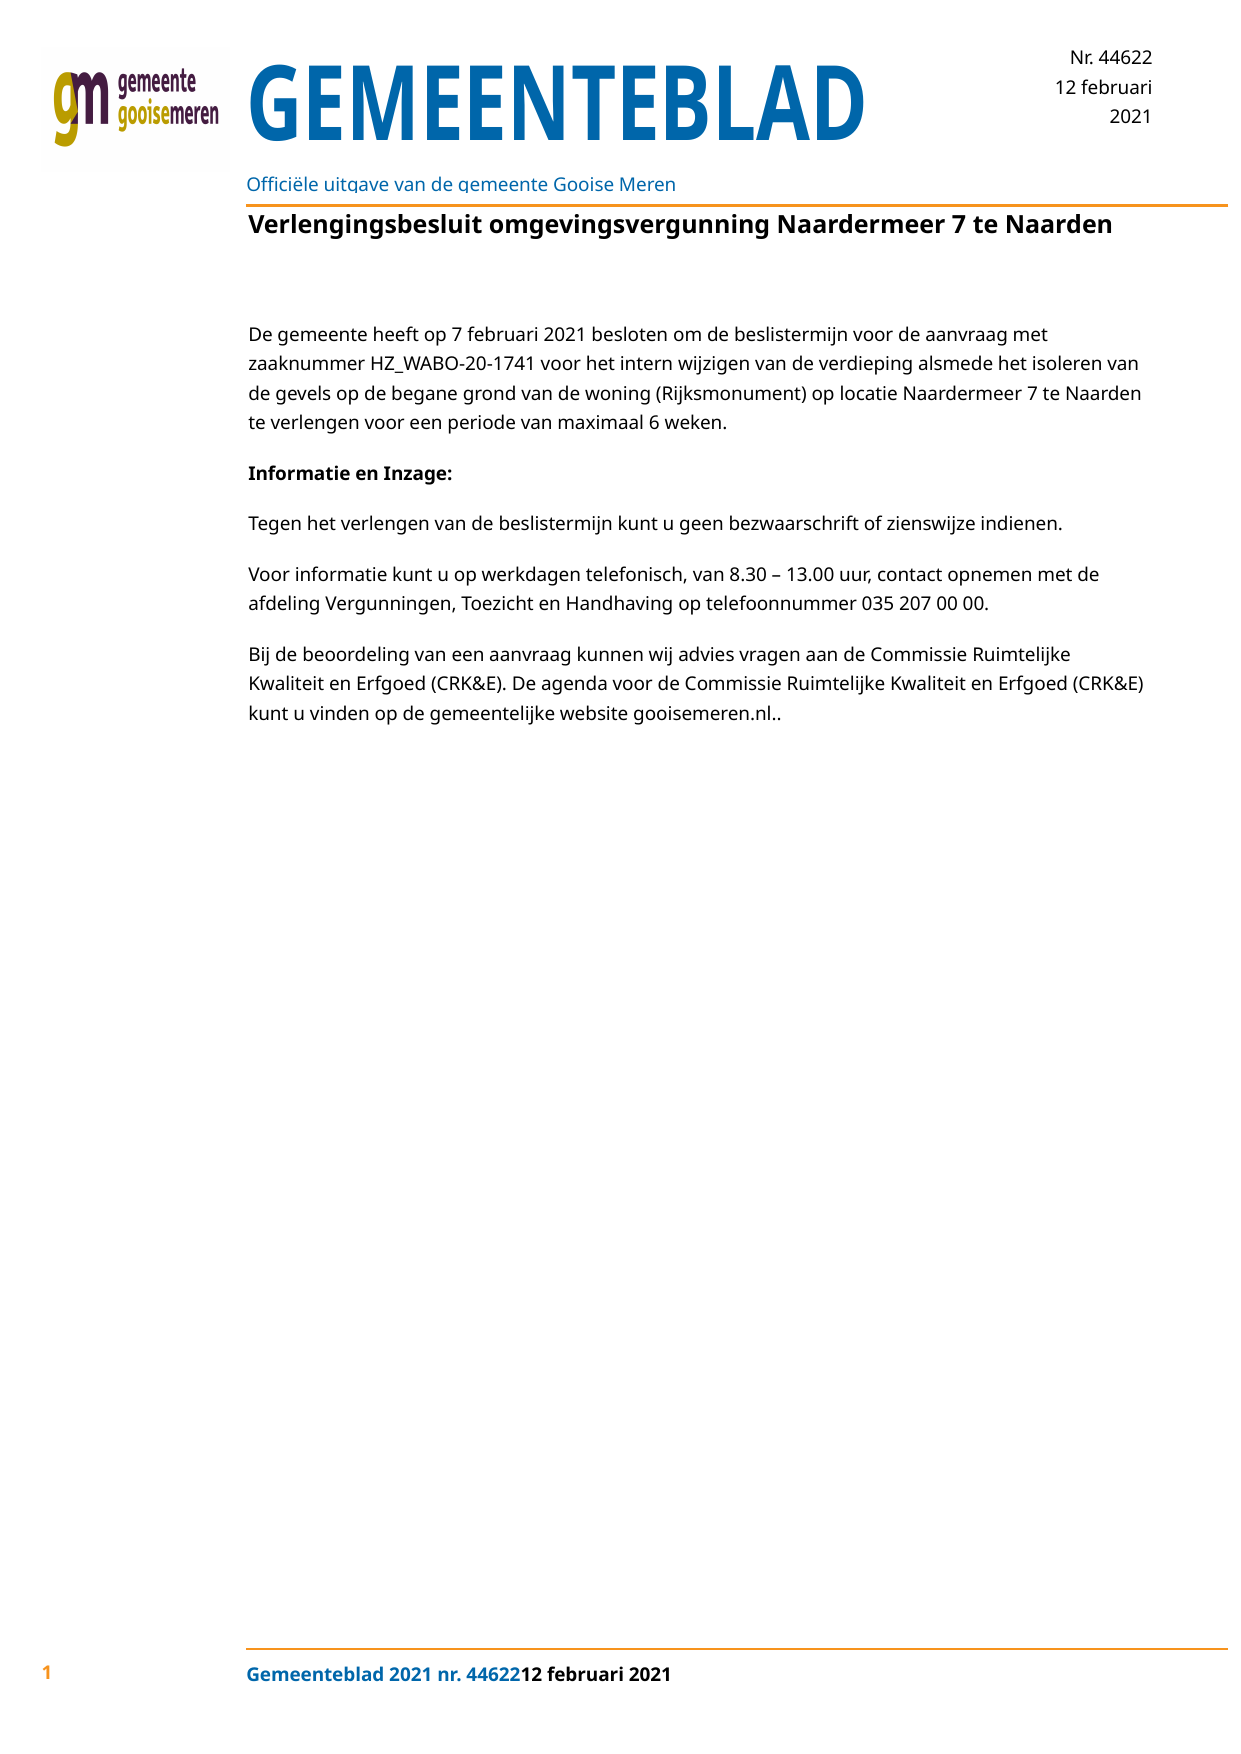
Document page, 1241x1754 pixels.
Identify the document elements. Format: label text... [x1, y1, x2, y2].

text Voor informatie kunt u op werkdagen telefonisch, van 8.30 – 13.00 uur, contact opnemen met de afdeling Vergunningen, Toezicht en Handhaving op telefoonnummer 035 207 00 00. [248, 561, 1152, 616]
picture [41, 47, 231, 172]
text De gemeente heeft op 7 februari 2021 besloten om de beslistermijn voor de aanvraag met zaaknummer HZ_WABO-20-1741 voor het intern wijzigen van de verdieping alsmede het isoleren van de gevels op de begane grond van de woning (Rijksmonument) op locatie Naardermeer 7 te Naarden te verlengen voor een periode van maximaal 6 weken. [248, 321, 1152, 435]
text Tegen het verlengen van de beslistermijn kunt u geen bezwaarschrift of zienswijze indienen. [248, 510, 1152, 536]
text Informatie en Inzage: [248, 460, 1152, 486]
text Verlengingsbesluit omgevingsvergunning Naardermeer 7 te Naarden [248, 207, 1152, 241]
text Bij de beoordeling van een aanvraag kunnen wij advies vragen aan de Commissie Ruimtelijke Kwaliteit en Erfgoed (CRK&E). De agenda voor de Commissie Ruimtelijke Kwaliteit en Erfgoed (CRK&E) kunt u vinden op de gemeentelijke website gooisemeren.nl.. [248, 641, 1152, 726]
